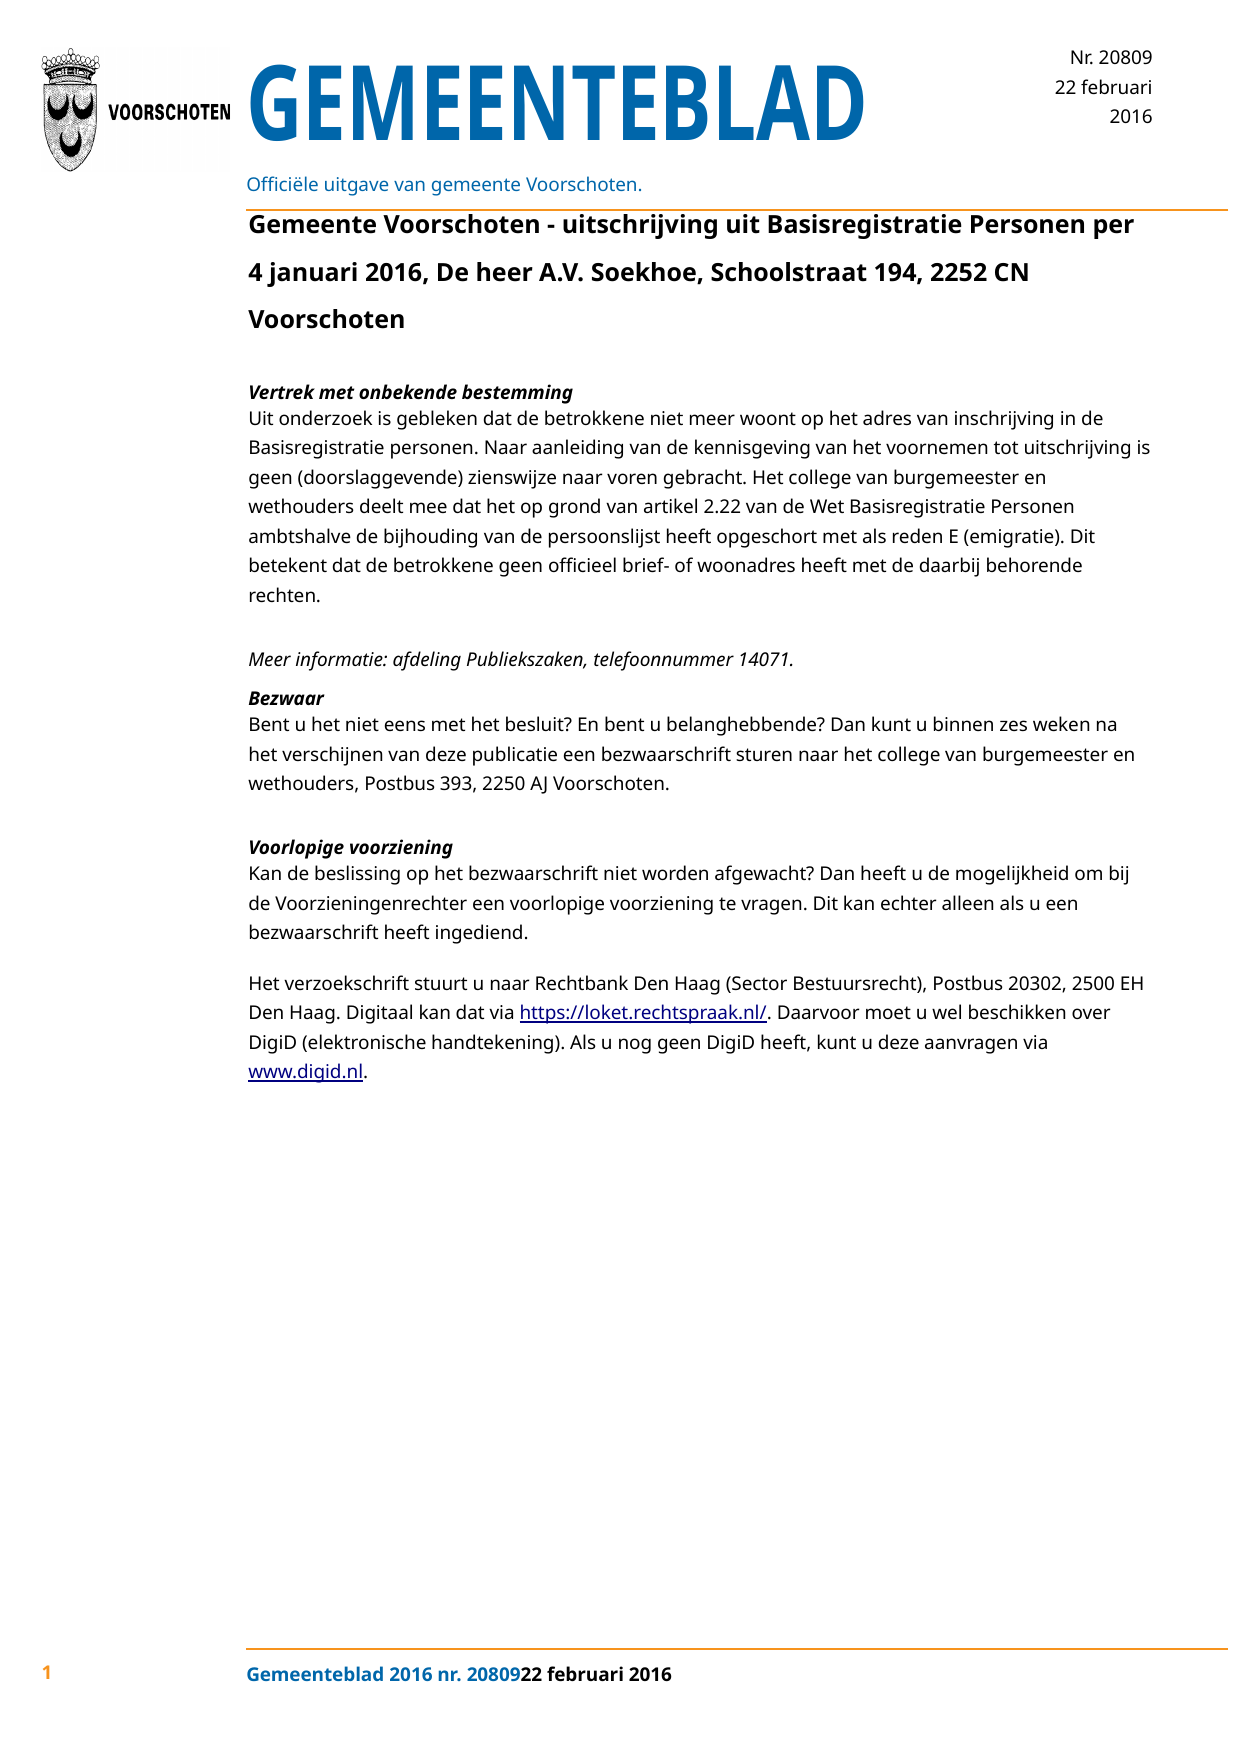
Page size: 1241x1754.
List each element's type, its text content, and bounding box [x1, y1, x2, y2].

text Het verzoekschrift stuurt u naar Rechtbank Den Haag (Sector Bestuursrecht), Postbus 20302, 2500 EH Den Haag. Digitaal kan dat via https://loket.rechtspraak.nl/. Daarvoor moet u wel beschikken over DigiD (elektronische handtekening). Als u nog geen DigiD heeft, kunt u deze aanvragen via www.digid.nl. [248, 970, 1152, 1084]
text Voorlopige voorziening [248, 834, 1152, 860]
text Bezwaar [248, 686, 1152, 711]
text Bent u het niet eens met het besluit? En bent u belanghebbende? Dan kunt u binnen zes weken na het verschijnen van deze publicatie een bezwaarschrift sturen naar het college van burgemeester en wethouders, Postbus 393, 2250 AJ Voorschoten. [248, 711, 1152, 796]
text Meer informatie: afdeling Publiekszaken, telefoonnummer 14071. [248, 646, 1152, 672]
picture [41, 47, 231, 172]
text Uit onderzoek is gebleken dat de betrokkene niet meer woont op het adres van inschrijving in de Basisregistratie personen. Naar aanleiding van de kennisgeving van het voornemen tot uitschrijving is geen (doorslaggevende) zienswijze naar voren gebracht. Het college van burgemeester en wethouders deelt mee dat het op grond van artikel 2.22 van de Wet Basisregistratie Personen ambtshalve de bijhouding van de persoonslijst heeft opgeschort met als reden E (emigratie). Dit betekent dat de betrokkene geen officieel brief- of woonadres heeft met de daarbij behorende rechten. [248, 405, 1152, 608]
text Vertrek met onbekende bestemming [248, 379, 1152, 405]
text Gemeente Voorschoten - uitschrijving uit Basisregistratie Personen per 4 januari 2016, De heer A.V. Soekhoe, Schoolstraat 194, 2252 CN Voorschoten [248, 211, 1152, 336]
text Kan de beslissing op het bezwaarschrift niet worden afgewacht? Dan heeft u de mogelijkheid om bij de Voorzieningenrechter een voorlopige voorziening te vragen. Dit kan echter alleen als u een bezwaarschrift heeft ingediend. [248, 860, 1152, 945]
